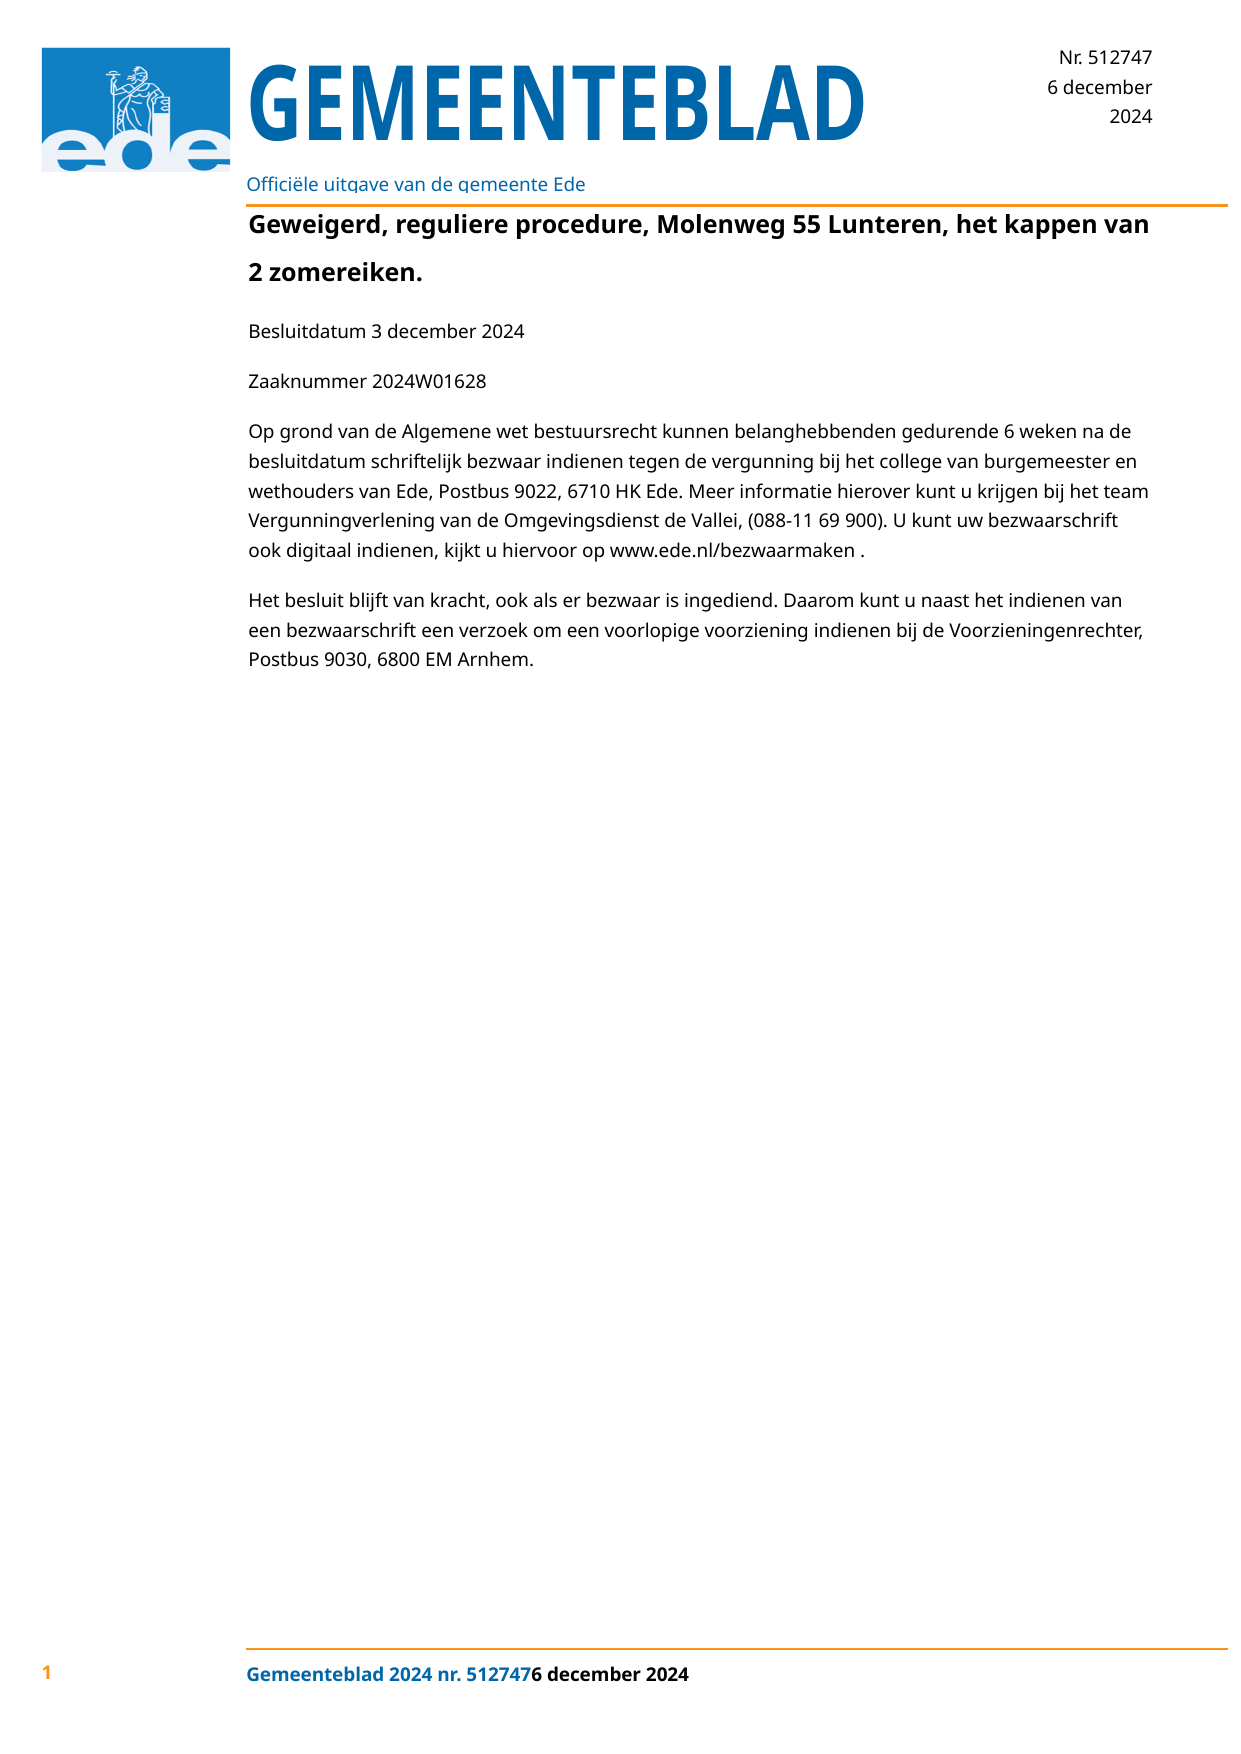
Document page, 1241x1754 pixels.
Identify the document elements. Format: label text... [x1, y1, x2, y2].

picture [41, 47, 231, 172]
text Het besluit blijft van kracht, ook als er bezwaar is ingediend. Daarom kunt u naast het indienen van een bezwaarschrift een verzoek om een voorlopige voorziening indienen bij de Voorzieningenrechter, Postbus 9030, 6800 EM Arnhem. [248, 587, 1152, 672]
text Zaaknummer 2024W01628 [248, 368, 1152, 394]
text Geweigerd, reguliere procedure, Molenweg 55 Lunteren, het kappen van 2 zomereiken. [248, 207, 1152, 288]
text Op grond van de Algemene wet bestuursrecht kunnen belanghebbenden gedurende 6 weken na de besluitdatum schriftelijk bezwaar indienen tegen de vergunning bij het college van burgemeester en wethouders van Ede, Postbus 9022, 6710 HK Ede. Meer informatie hierover kunt u krijgen bij het team Vergunningverlening van de Omgevingsdienst de Vallei, (088-11 69 900). U kunt uw bezwaarschrift ook digitaal indienen, kijkt u hiervoor op www.ede.nl/bezwaarmaken . [248, 419, 1152, 563]
text Besluitdatum 3 december 2024 [248, 318, 1152, 344]
